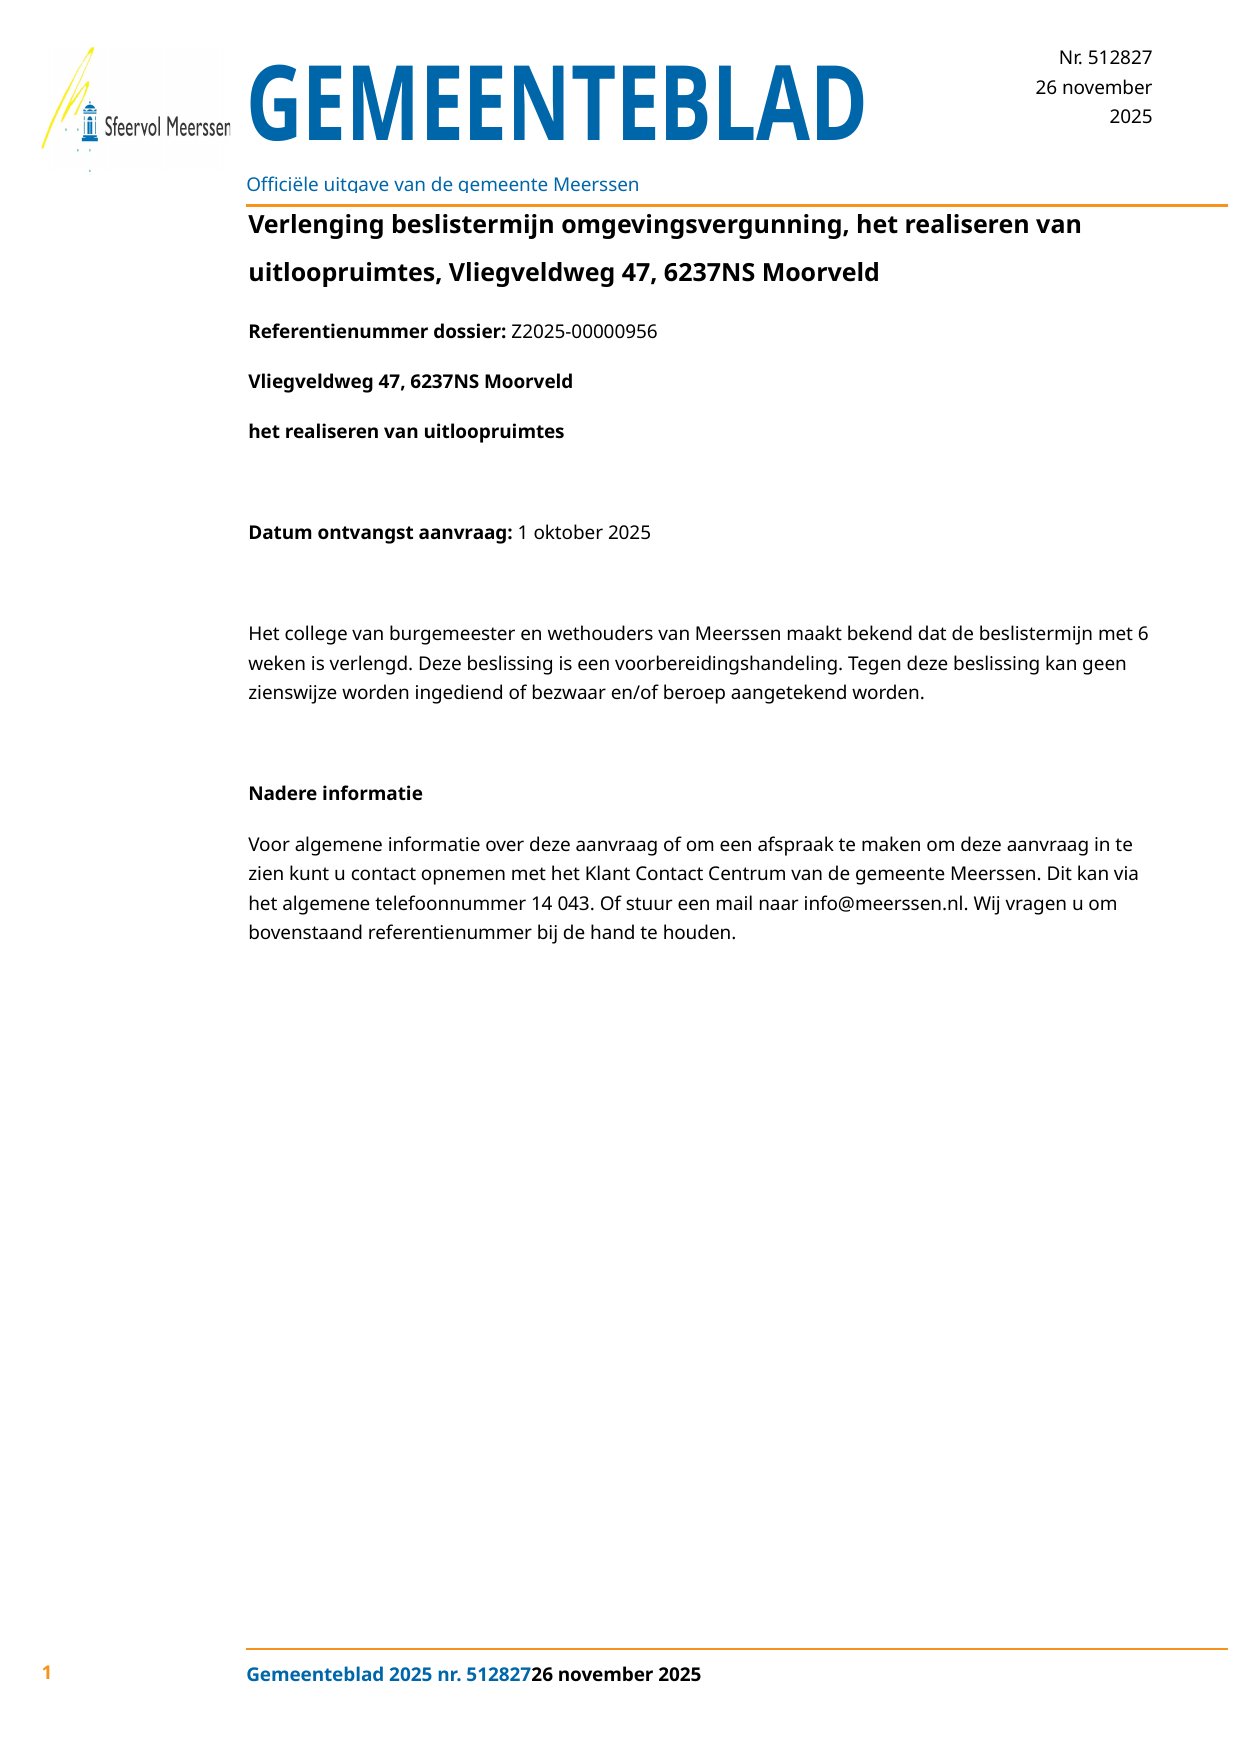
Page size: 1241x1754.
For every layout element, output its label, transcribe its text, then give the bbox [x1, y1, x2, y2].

text Referentienummer dossier: Z2025-00000956 [248, 318, 1152, 344]
text Nadere informatie [248, 780, 1152, 806]
text het realiseren van uitloopruimtes [248, 419, 1152, 444]
text Verlenging beslistermijn omgevingsvergunning, het realiseren van uitloopruimtes, Vliegveldweg 47, 6237NS Moorveld [248, 207, 1152, 288]
text Voor algemene informatie over deze aanvraag of om een afspraak te maken om deze aanvraag in te zien kunt u contact opnemen met het Klant Contact Centrum van de gemeente Meerssen. Dit kan via het algemene telefoonnummer 14 043. Of stuur een mail naar info@meerssen.nl. Wij vragen u om bovenstaand referentienummer bij de hand te houden. [248, 831, 1152, 945]
text Vliegveldweg 47, 6237NS Moorveld [248, 368, 1152, 394]
text Datum ontvangst aanvraag: 1 oktober 2025 [248, 519, 1152, 545]
text Het college van burgemeester en wethouders van Meerssen maakt bekend dat de beslistermijn met 6 weken is verlengd. Deze beslissing is een voorbereidingshandeling. Tegen deze beslissing kan geen zienswijze worden ingediend of bezwaar en/of beroep aangetekend worden. [248, 620, 1152, 705]
picture [41, 47, 231, 172]
